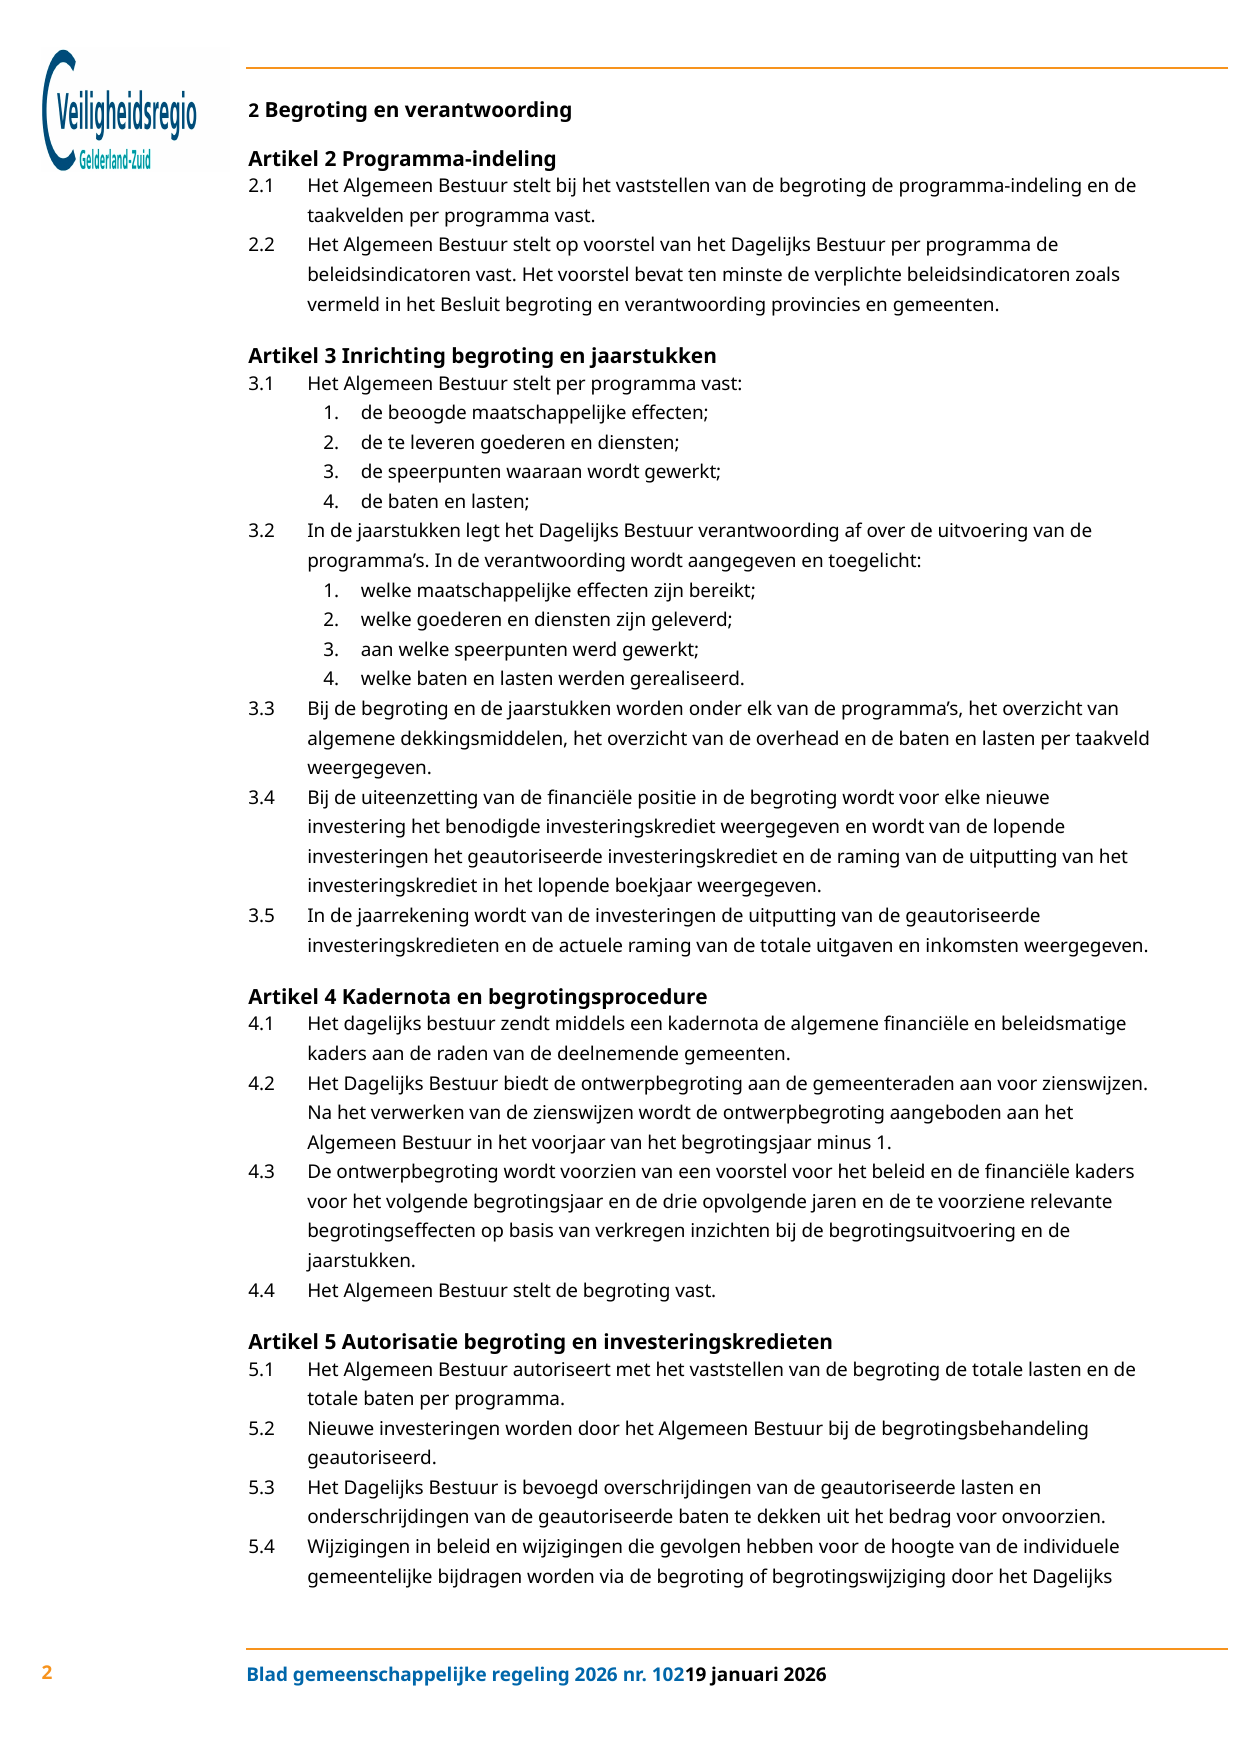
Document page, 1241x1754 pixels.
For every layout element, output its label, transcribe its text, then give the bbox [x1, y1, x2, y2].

list In de jaarstukken legt het Dagelijks Bestuur verantwoording af over de uitvoering van de programma’s. In de verantwoording wordt aangegeven en toegelicht: [248, 518, 1152, 573]
list De ontwerpbegroting wordt voorzien van een voorstel voor het beleid en de financiële kaders voor het volgende begrotingsjaar en de drie opvolgende jaren en de te voorziene relevante begrotingseffecten op basis van verkregen inzichten bij de begrotingsuitvoering en de jaarstukken. [248, 1158, 1152, 1273]
list Bij de uiteenzetting van de financiële positie in de begroting wordt voor elke nieuwe investering het benodigde investeringskrediet weergegeven en wordt van de lopende investeringen het geautoriseerde investeringskrediet en de raming van de uitputting van het investeringskrediet in het lopende boekjaar weergegeven. [248, 784, 1152, 898]
list Het Algemeen Bestuur stelt op voorstel van het Dagelijks Bestuur per programma de beleidsindicatoren vast. Het voorstel bevat ten minste de verplichte beleidsindicatoren zoals vermeld in het Besluit begroting en verantwoording provincies en gemeenten. [248, 232, 1152, 317]
list de baten en lasten; [323, 488, 1152, 514]
text 2 Begroting en verantwoording [248, 95, 1152, 123]
list aan welke speerpunten werd gewerkt; [323, 636, 1152, 662]
text Artikel 4 Kadernota en begrotingsprocedure [248, 982, 1152, 1011]
list Wijzigingen in beleid en wijzigingen die gevolgen hebben voor de hoogte van de individuele gemeentelijke bijdragen worden via de begroting of begrotingswijziging door het Dagelijks [248, 1533, 1152, 1588]
list Het dagelijks bestuur zendt middels een kadernota de algemene financiële en beleidsmatige kaders aan de raden van de deelnemende gemeenten. [248, 1011, 1152, 1066]
list Nieuwe investeringen worden door het Algemeen Bestuur bij de begrotingsbehandeling geautoriseerd. [248, 1415, 1152, 1470]
list de te leveren goederen en diensten; [323, 429, 1152, 454]
list de beoogde maatschappelijke effecten; [323, 399, 1152, 425]
list Het Algemeen Bestuur stelt per programma vast: [248, 370, 1152, 395]
list Het Algemeen Bestuur stelt de begroting vast. [248, 1277, 1152, 1303]
list de speerpunten waaraan wordt gewerkt; [323, 458, 1152, 484]
list welke maatschappelijke effecten zijn bereikt; [323, 577, 1152, 602]
text Artikel 5 Autorisatie begroting en investeringskredieten [248, 1327, 1152, 1356]
list welke goederen en diensten zijn geleverd; [323, 606, 1152, 632]
list Het Dagelijks Bestuur biedt de ontwerpbegroting aan de gemeenteraden aan voor zienswijzen. Na het verwerken van de zienswijzen wordt de ontwerpbegroting aangeboden aan het Algemeen Bestuur in het voorjaar van het begrotingsjaar minus 1. [248, 1070, 1152, 1155]
list Het Algemeen Bestuur stelt bij het vaststellen van de begroting de programma-indeling en de taakvelden per programma vast. [248, 172, 1152, 228]
text Artikel 2 Programma-indeling [248, 144, 1152, 172]
list welke baten en lasten werden gerealiseerd. [323, 666, 1152, 691]
text Artikel 3 Inrichting begroting en jaarstukken [248, 341, 1152, 370]
picture [41, 47, 231, 172]
list Het Dagelijks Bestuur is bevoegd overschrijdingen van de geautoriseerde lasten en onderschrijdingen van de geautoriseerde baten te dekken uit het bedrag voor onvoorzien. [248, 1474, 1152, 1529]
list Bij de begroting en de jaarstukken worden onder elk van de programma’s, het overzicht van algemene dekkingsmiddelen, het overzicht van de overhead en de baten en lasten per taakveld weergegeven. [248, 695, 1152, 780]
list Het Algemeen Bestuur autoriseert met het vaststellen van de begroting de totale lasten en de totale baten per programma. [248, 1356, 1152, 1411]
list In de jaarrekening wordt van de investeringen de uitputting van de geautoriseerde investeringskredieten en de actuele raming van de totale uitgaven en inkomsten weergegeven. [248, 902, 1152, 957]
